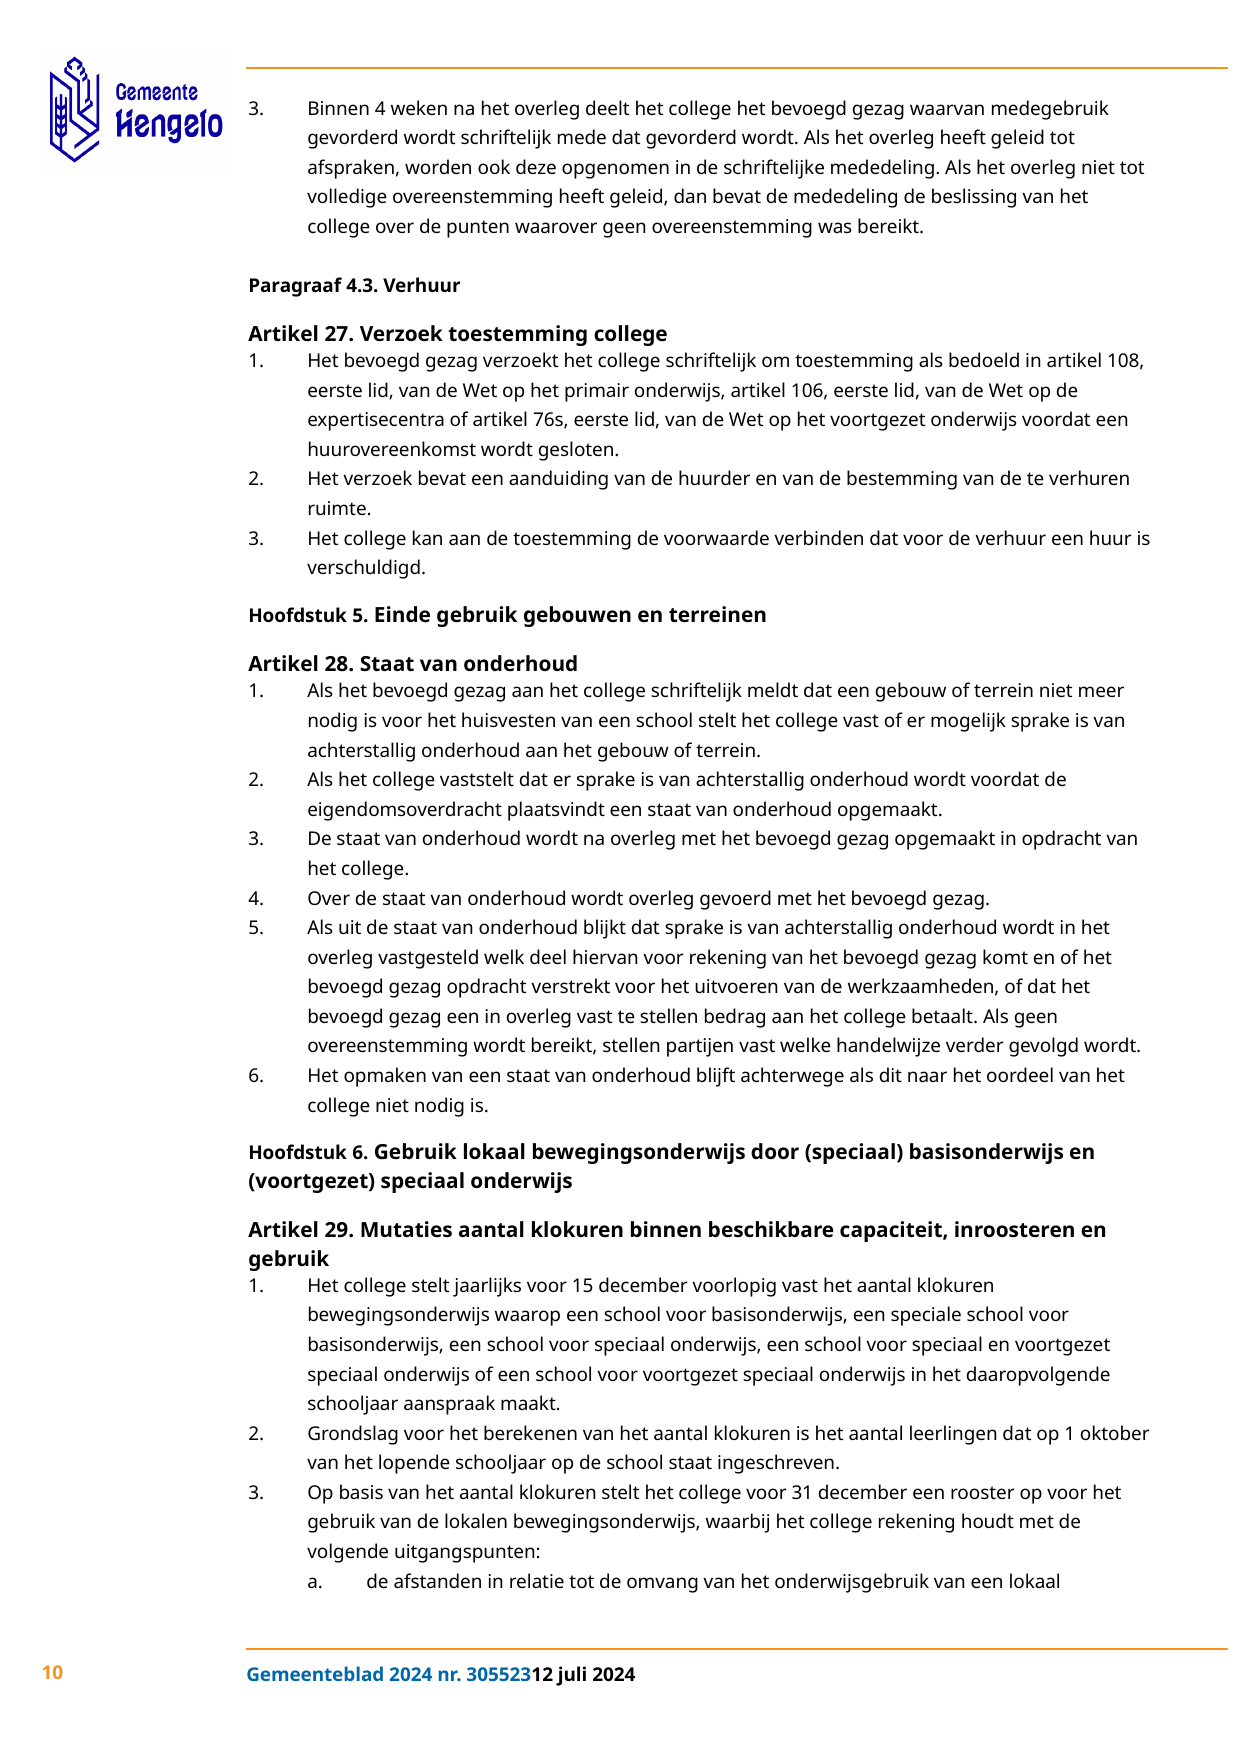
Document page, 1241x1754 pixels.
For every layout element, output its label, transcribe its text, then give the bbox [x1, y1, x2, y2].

text Paragraaf 4.3. Verhuur [248, 272, 1152, 298]
text Hoofdstuk 6. Gebruik lokaal bewegingsonderwijs door (speciaal) basisonderwijs en (voortgezet) speciaal onderwijs [248, 1137, 1152, 1194]
text Hoofdstuk 5. Einde gebruik gebouwen en terreinen [248, 600, 1152, 628]
list Als het bevoegd gezag aan het college schriftelijk meldt dat een gebouw of terrein niet meer nodig is voor het huisvesten van een school stelt het college vast of er mogelijk sprake is van achterstallig onderhoud aan het gebouw of terrein. [248, 678, 1152, 763]
list De staat van onderhoud wordt na overleg met het bevoegd gezag opgemaakt in opdracht van het college. [248, 826, 1152, 881]
list de afstanden in relatie tot de omvang van het onderwijsgebruik van een lokaal [307, 1568, 1152, 1594]
list Als uit de staat van onderhoud blijkt dat sprake is van achterstallig onderhoud wordt in het overleg vastgesteld welk deel hiervan voor rekening van het bevoegd gezag komt en of het bevoegd gezag opdracht verstrekt voor het uitvoeren van de werkzaamheden, of dat het bevoegd gezag een in overleg vast te stellen bedrag aan het college betaalt. Als geen overeenstemming wordt bereikt, stellen partijen vast welke handelwijze verder gevolgd wordt. [248, 914, 1152, 1058]
list Over de staat van onderhoud wordt overleg gevoerd met het bevoegd gezag. [248, 885, 1152, 911]
list Binnen 4 weken na het overleg deelt het college het bevoegd gezag waarvan medegebruik gevorderd wordt schriftelijk mede dat gevorderd wordt. Als het overleg heeft geleid tot afspraken, worden ook deze opgenomen in de schriftelijke mededeling. Als het overleg niet tot volledige overeenstemming heeft geleid, dan bevat de mededeling de beslissing van het college over de punten waarover geen overeenstemming was bereikt. [248, 95, 1152, 239]
list Het opmaken van een staat van onderhoud blijft achterwege als dit naar het oordeel van het college niet nodig is. [248, 1062, 1152, 1118]
list Het college stelt jaarlijks voor 15 december voorlopig vast het aantal klokuren bewegingsonderwijs waarop een school voor basisonderwijs, een speciale school voor basisonderwijs, een school voor speciaal onderwijs, een school voor speciaal en voortgezet speciaal onderwijs of een school voor voortgezet speciaal onderwijs in het daaropvolgende schooljaar aanspraak maakt. [248, 1272, 1152, 1416]
list Het college kan aan de toestemming de voorwaarde verbinden dat voor de verhuur een huur is verschuldigd. [248, 525, 1152, 580]
list Op basis van het aantal klokuren stelt het college voor 31 december een rooster op voor het gebruik van de lokalen bewegingsonderwijs, waarbij het college rekening houdt met de volgende uitgangspunten: [248, 1479, 1152, 1564]
text Artikel 29. Mutaties aantal klokuren binnen beschikbare capaciteit, inroosteren en gebruik [248, 1215, 1152, 1272]
list Als het college vaststelt dat er sprake is van achterstallig onderhoud wordt voordat de eigendomsoverdracht plaatsvindt een staat van onderhoud opgemaakt. [248, 766, 1152, 822]
list Het bevoegd gezag verzoekt het college schriftelijk om toestemming als bedoeld in artikel 108, eerste lid, van de Wet op het primair onderwijs, artikel 106, eerste lid, van de Wet op de expertisecentra of artikel 76s, eerste lid, van de Wet op het voortgezet onderwijs voordat een huurovereenkomst wordt gesloten. [248, 347, 1152, 462]
picture [41, 47, 231, 172]
list Grondslag voor het berekenen van het aantal klokuren is het aantal leerlingen dat op 1 oktober van het lopende schooljaar op de school staat ingeschreven. [248, 1420, 1152, 1475]
text Artikel 28. Staat van onderhoud [248, 649, 1152, 678]
list Het verzoek bevat een aanduiding van de huurder en van de bestemming van de te verhuren ruimte. [248, 466, 1152, 521]
text Artikel 27. Verzoek toestemming college [248, 319, 1152, 347]
